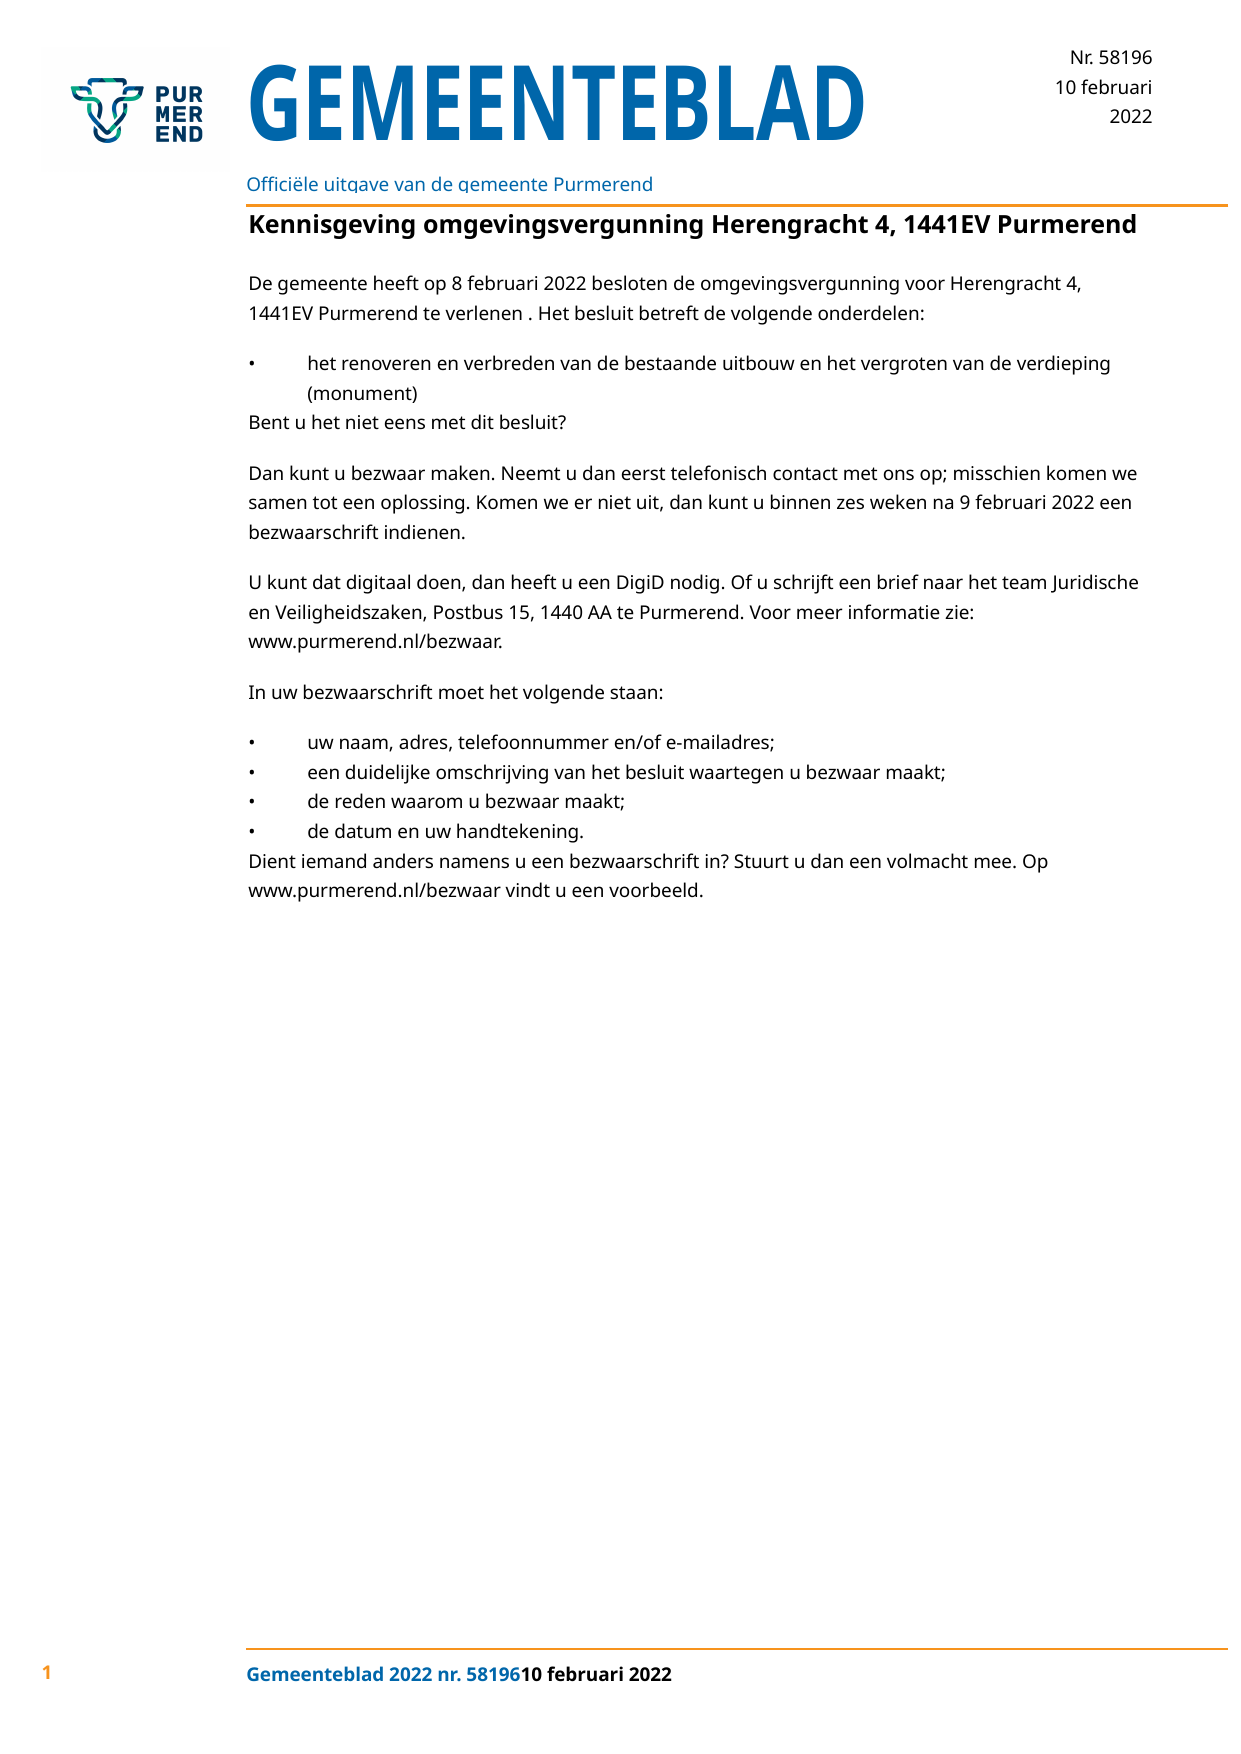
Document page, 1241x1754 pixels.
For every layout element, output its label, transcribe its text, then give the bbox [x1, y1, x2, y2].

picture [41, 47, 231, 172]
text Dan kunt u bezwaar maken. Neemt u dan eerst telefonisch contact met ons op; misschien komen we samen tot een oplossing. Komen we er niet uit, dan kunt u binnen zes weken na 9 februari 2022 een bezwaarschrift indienen. [248, 460, 1152, 545]
text Kennisgeving omgevingsvergunning Herengracht 4, 1441EV Purmerend [248, 207, 1152, 241]
list uw naam, adres, telefoonnummer en/of e-mailadres; [248, 729, 1152, 755]
list het renoveren en verbreden van de bestaande uitbouw en het vergroten van de verdieping (monument) [248, 350, 1152, 406]
text U kunt dat digitaal doen, dan heeft u een DigiD nodig. Of u schrijft een brief naar het team Juridische en Veiligheidszaken, Postbus 15, 1440 AA te Purmerend. Voor meer informatie zie: www.purmerend.nl/bezwaar. [248, 569, 1152, 654]
text Dient iemand anders namens u een bezwaarschrift in? Stuurt u dan een volmacht mee. Op www.purmerend.nl/bezwaar vindt u een voorbeeld. [248, 848, 1152, 903]
text De gemeente heeft op 8 februari 2022 besloten de omgevingsvergunning voor Herengracht 4, 1441EV Purmerend te verlenen . Het besluit betreft de volgende onderdelen: [248, 270, 1152, 326]
list een duidelijke omschrijving van het besluit waartegen u bezwaar maakt; [248, 759, 1152, 785]
list de reden waarom u bezwaar maakt; [248, 789, 1152, 814]
text In uw bezwaarschrift moet het volgende staan: [248, 679, 1152, 705]
list de datum en uw handtekening. [248, 818, 1152, 844]
text Bent u het niet eens met dit besluit? [248, 409, 1152, 435]
